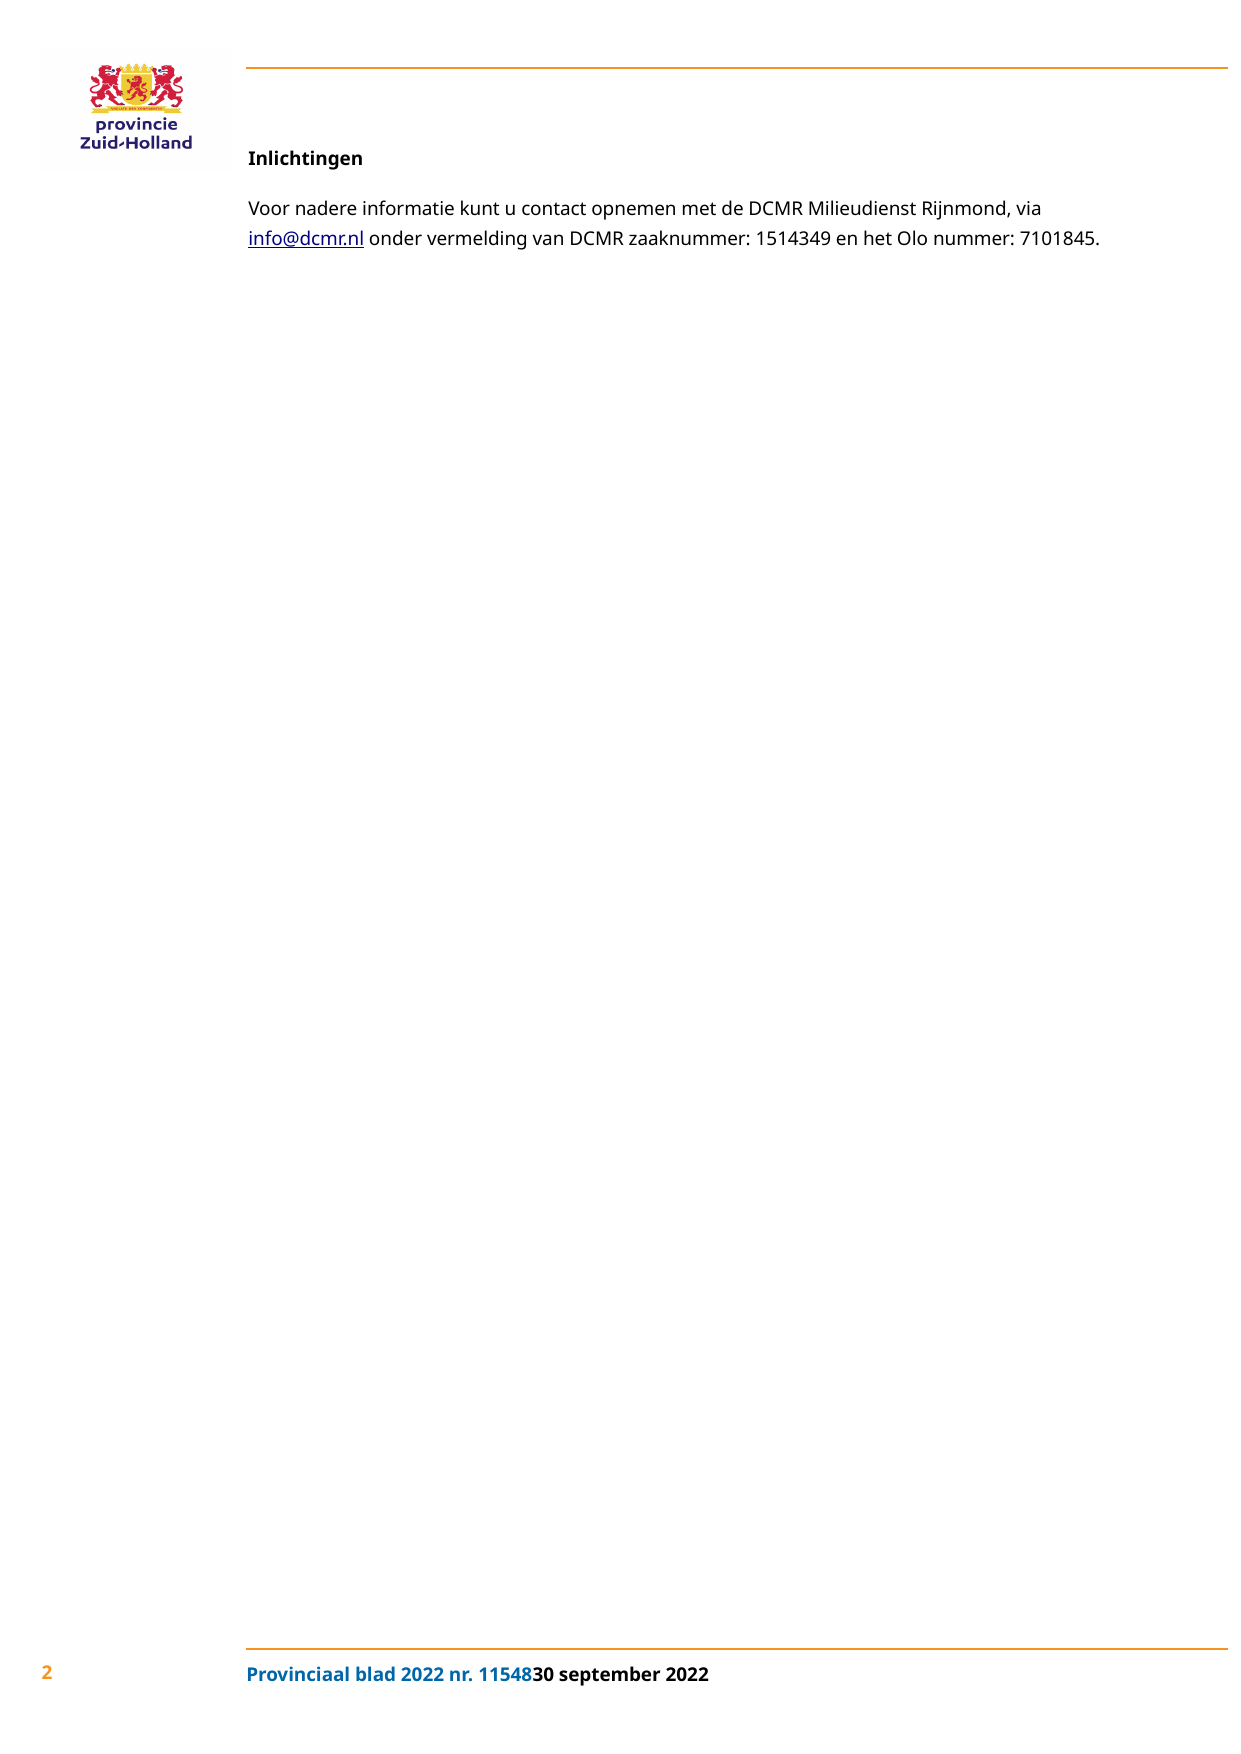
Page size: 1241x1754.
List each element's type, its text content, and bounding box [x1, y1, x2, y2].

text Voor nadere informatie kunt u contact opnemen met de DCMR Milieudienst Rijnmond, via info@dcmr.nl onder vermelding van DCMR zaaknummer: 1514349 en het Olo nummer: 7101845. [248, 196, 1152, 251]
picture [41, 47, 231, 172]
text Inlichtingen [248, 145, 1152, 171]
